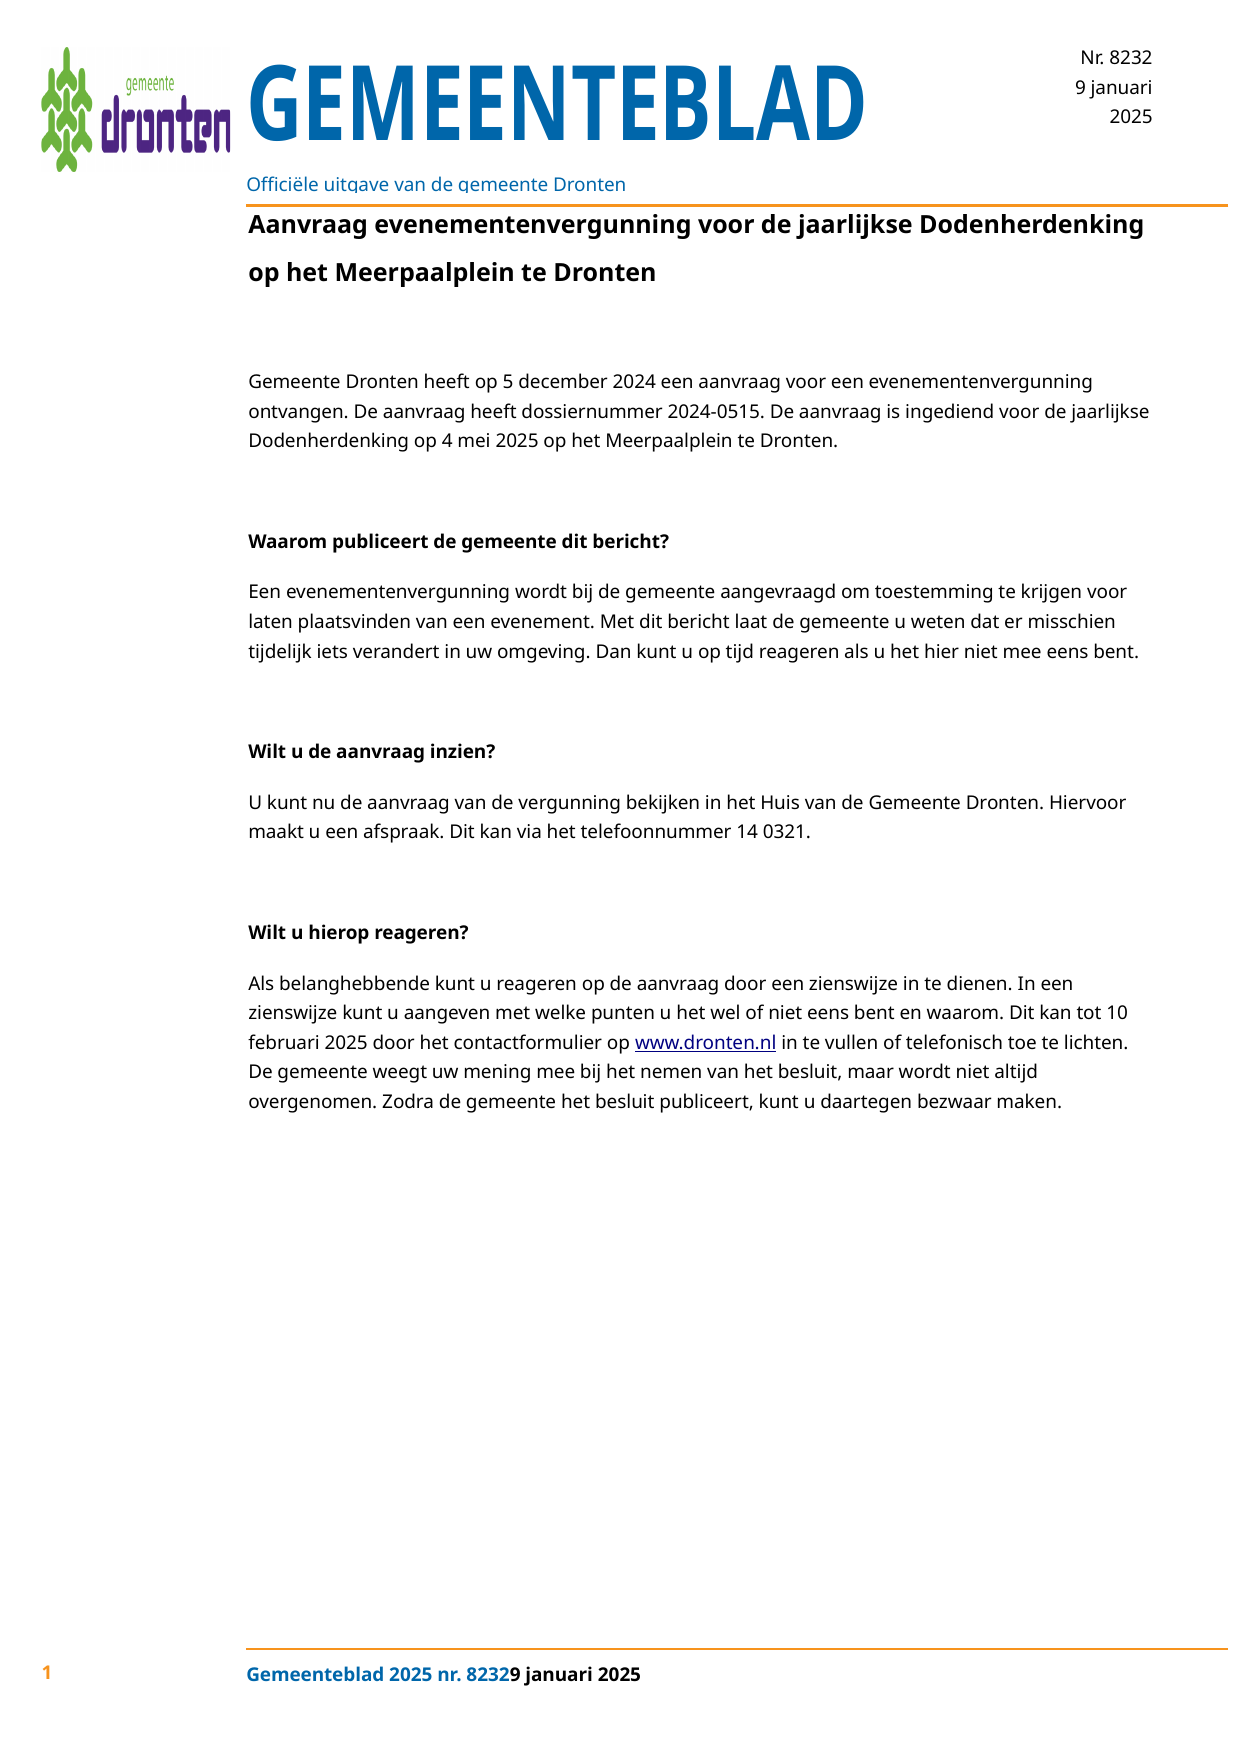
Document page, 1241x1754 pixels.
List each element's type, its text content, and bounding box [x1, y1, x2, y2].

text Waarom publiceert de gemeente dit bericht? [248, 528, 1152, 554]
text U kunt nu de aanvraag van de vergunning bekijken in het Huis van de Gemeente Dronten. Hiervoor maakt u een afspraak. Dit kan via het telefoonnummer 14 0321. [248, 789, 1152, 844]
text Gemeente Dronten heeft op 5 december 2024 een aanvraag voor een evenementenvergunning ontvangen. De aanvraag heeft dossiernummer 2024-0515. De aanvraag is ingediend voor de jaarlijkse Dodenherdenking op 4 mei 2025 op het Meerpaalplein te Dronten. [248, 368, 1152, 453]
text Als belanghebbende kunt u reageren op de aanvraag door een zienswijze in te dienen. In een zienswijze kunt u aangeven met welke punten u het wel of niet eens bent en waarom. Dit kan tot 10 februari 2025 door het contactformulier op www.dronten.nl in te vullen of telefonisch toe te lichten. De gemeente weegt uw mening mee bij het nemen van het besluit, maar wordt niet altijd overgenomen. Zodra de gemeente het besluit publiceert, kunt u daartegen bezwaar maken. [248, 970, 1152, 1114]
text Wilt u hierop reageren? [248, 919, 1152, 945]
text Een evenementenvergunning wordt bij de gemeente aangevraagd om toestemming te krijgen voor laten plaatsvinden van een evenement. Met dit bericht laat de gemeente u weten dat er misschien tijdelijk iets verandert in uw omgeving. Dan kunt u op tijd reageren als u het hier niet mee eens bent. [248, 579, 1152, 664]
picture [41, 47, 231, 172]
text Aanvraag evenementenvergunning voor de jaarlijkse Dodenherdenking op het Meerpaalplein te Dronten [248, 207, 1152, 288]
text Wilt u de aanvraag inzien? [248, 739, 1152, 764]
